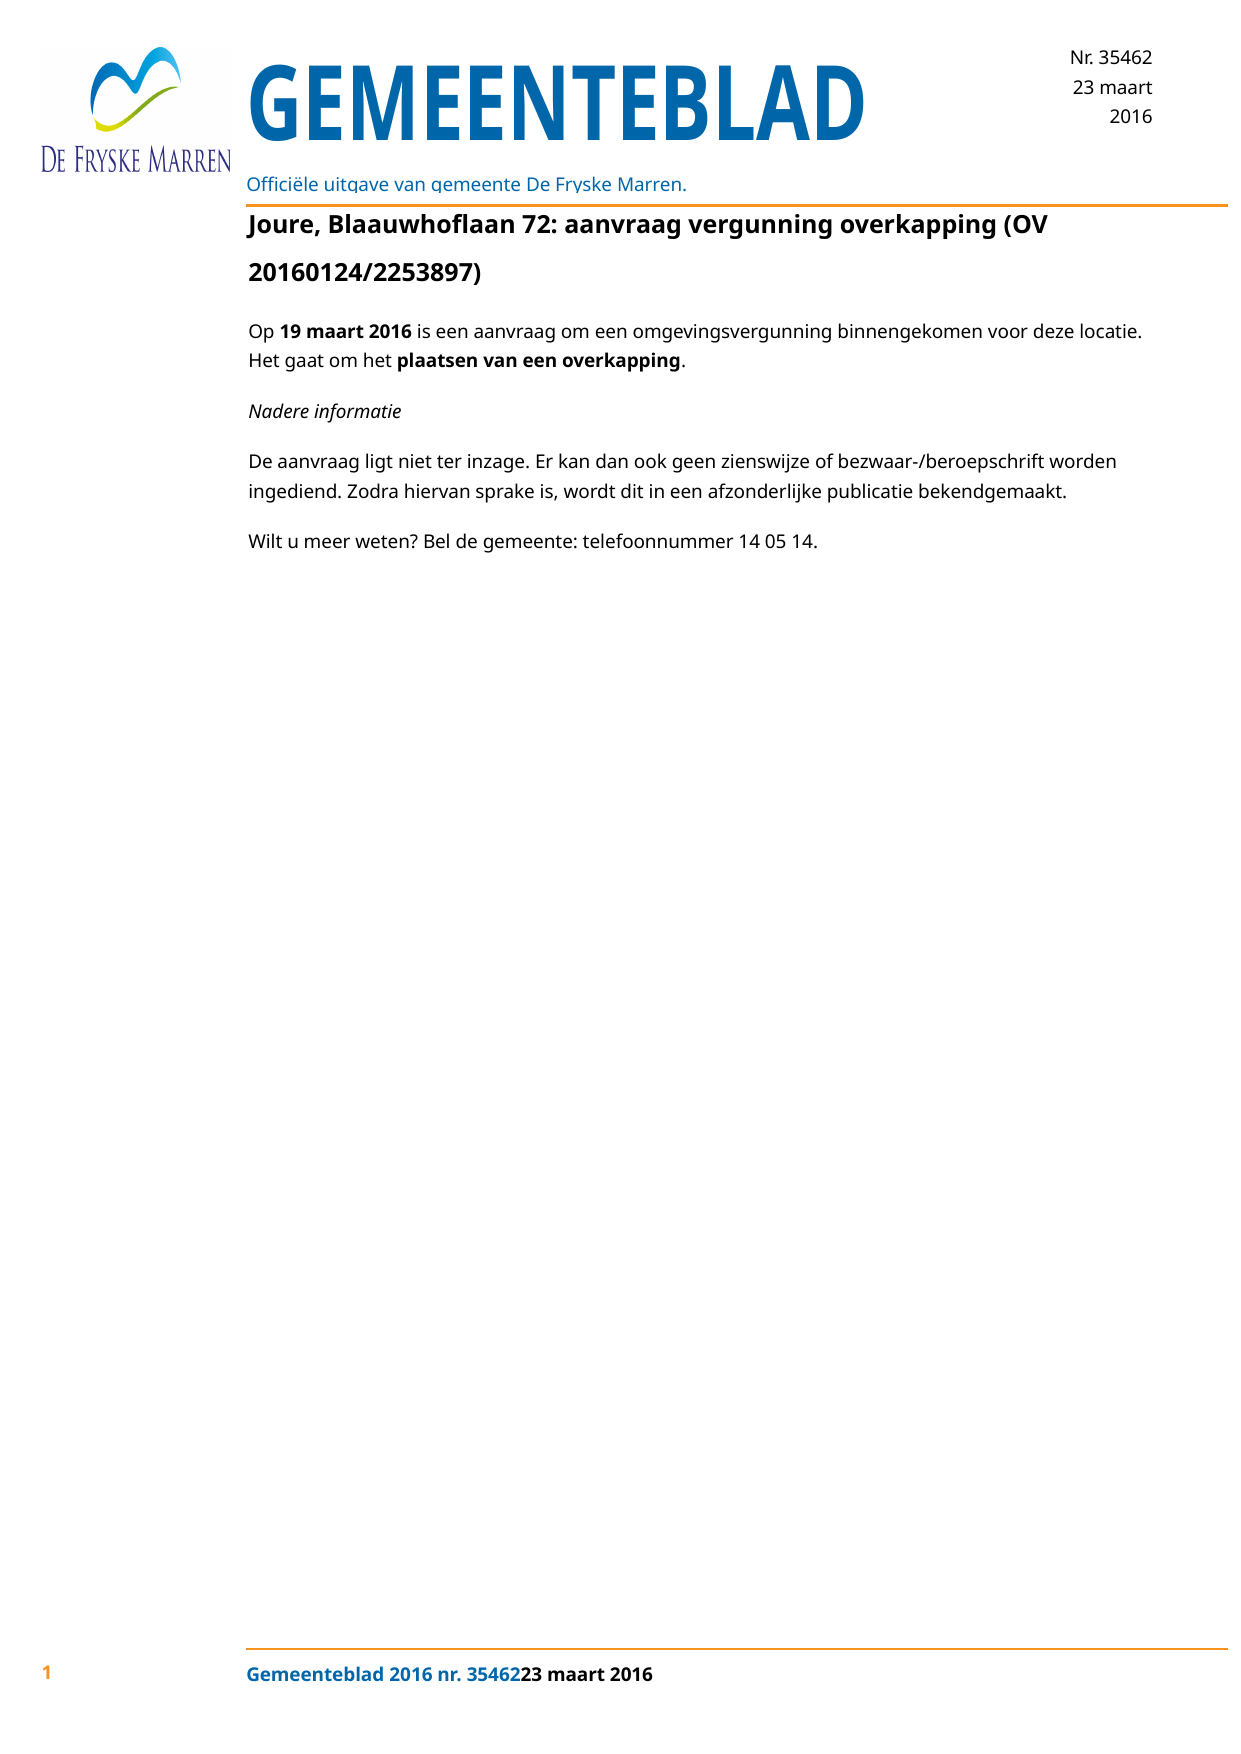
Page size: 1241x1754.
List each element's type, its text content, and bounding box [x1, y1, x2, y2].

text Wilt u meer weten? Bel de gemeente: telefoonnummer 14 05 14. [248, 528, 1152, 554]
text Op 19 maart 2016 is een aanvraag om een omgevingsvergunning binnengekomen voor deze locatie. Het gaat om het plaatsen van een overkapping. [248, 318, 1152, 373]
picture [41, 47, 231, 172]
text Nadere informatie [248, 398, 1152, 424]
text De aanvraag ligt niet ter inzage. Er kan dan ook geen zienswijze of bezwaar-/beroepschrift worden ingediend. Zodra hiervan sprake is, wordt dit in een afzonderlijke publicatie bekendgemaakt. [248, 448, 1152, 504]
text Joure, Blaauwhoflaan 72: aanvraag vergunning overkapping (OV 20160124/2253897) [248, 207, 1152, 288]
